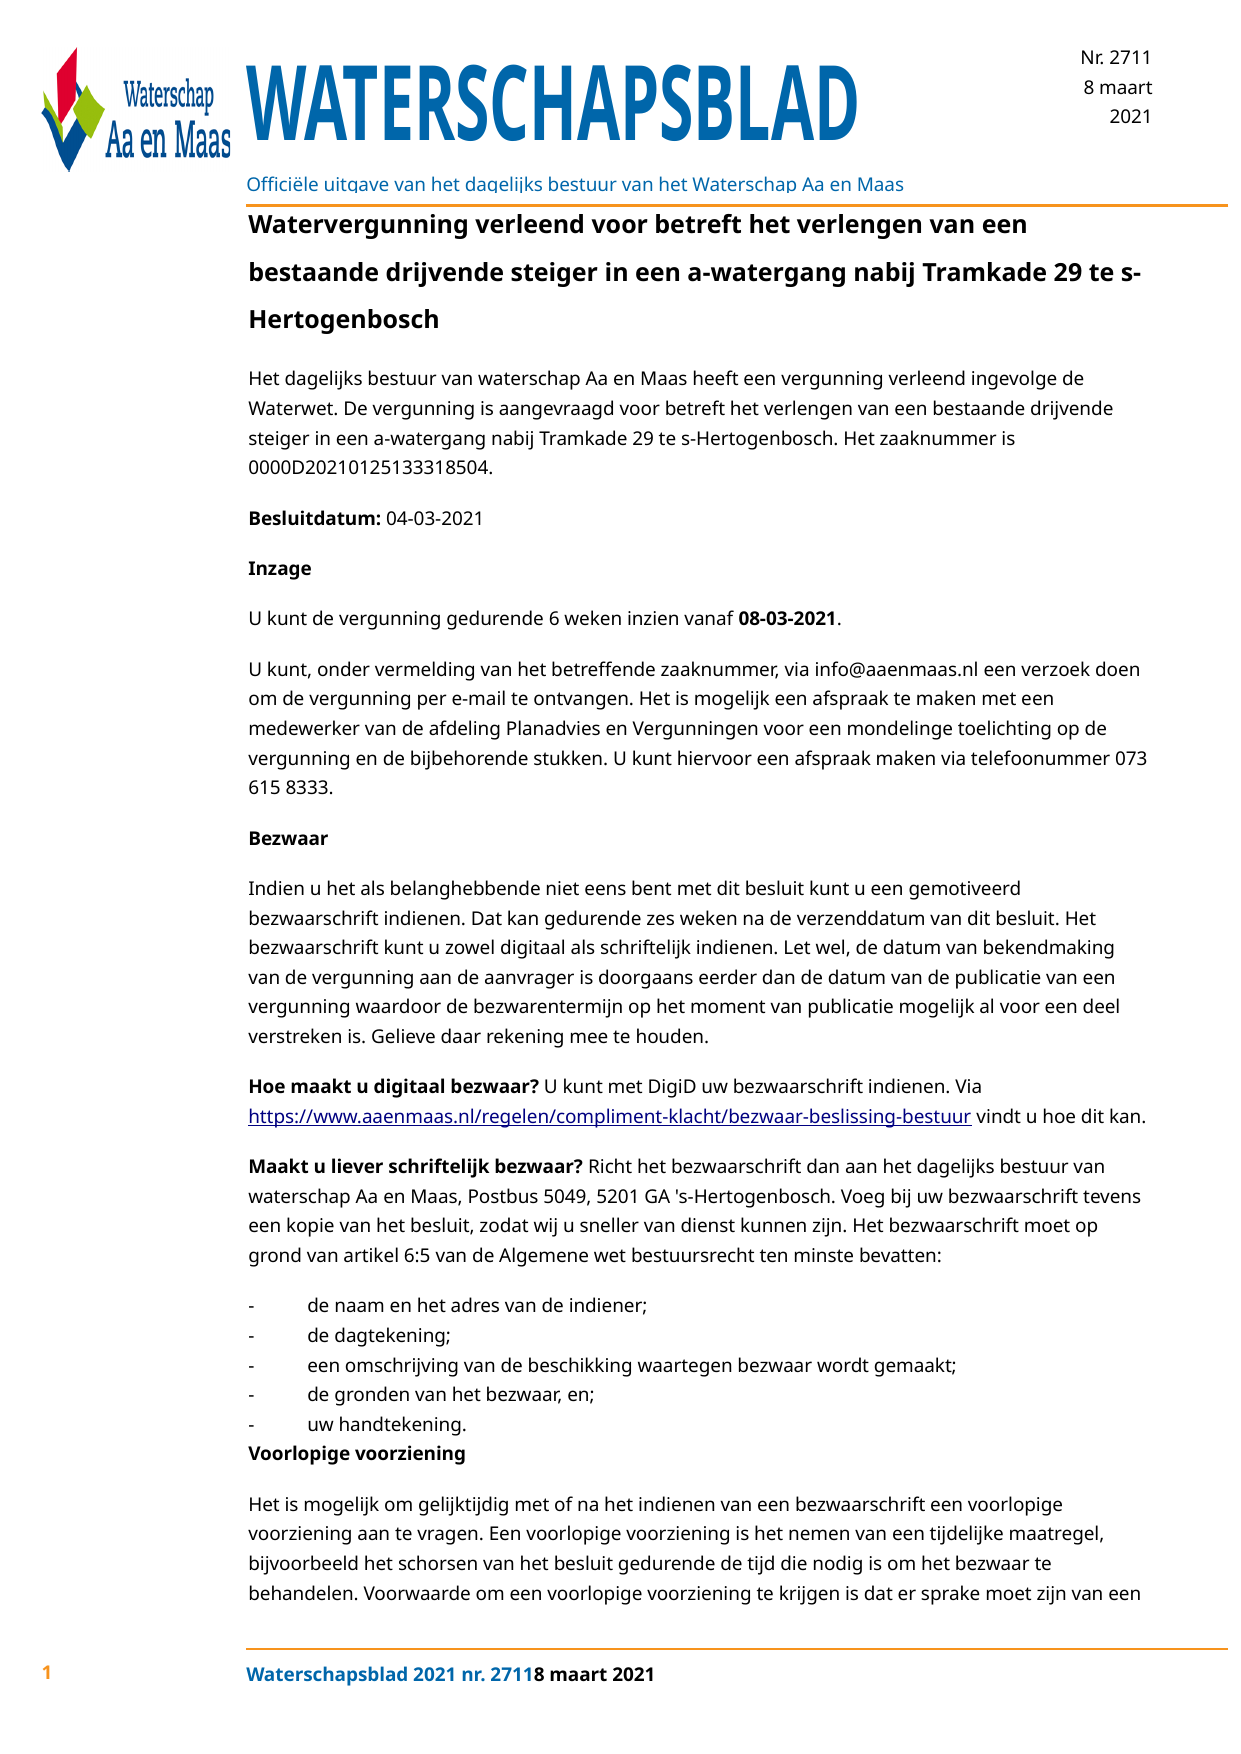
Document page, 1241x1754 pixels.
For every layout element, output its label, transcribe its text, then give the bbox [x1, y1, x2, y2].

text Hoe maakt u digitaal bezwaar? U kunt met DigiD uw bezwaarschrift indienen. Via https://www.aaenmaas.nl/regelen/compliment-klacht/bezwaar-beslissing-bestuur vindt u hoe dit kan. [248, 1073, 1152, 1129]
text Het dagelijks bestuur van waterschap Aa en Maas heeft een vergunning verleend ingevolge de Waterwet. De vergunning is aangevraagd voor betreft het verlengen van een bestaande drijvende steiger in een a-watergang nabij Tramkade 29 te s-Hertogenbosch. Het zaaknummer is 0000D20210125133318504. [248, 366, 1152, 480]
text U kunt, onder vermelding van het betreffende zaaknummer, via info@aaenmaas.nl een verzoek doen om de vergunning per e-mail te ontvangen. Het is mogelijk een afspraak te maken met een medewerker van de afdeling Planadvies en Vergunningen voor een mondelinge toelichting op de vergunning en de bijbehorende stukken. U kunt hiervoor een afspraak maken via telefoonummer 073 615 8333. [248, 656, 1152, 800]
text Maakt u liever schriftelijk bezwaar? Richt het bezwaarschrift dan aan het dagelijks bestuur van waterschap Aa en Maas, Postbus 5049, 5201 GA 's-Hertogenbosch. Voeg bij uw bezwaarschrift tevens een kopie van het besluit, zodat wij u sneller van dienst kunnen zijn. Het bezwaarschrift moet op grond van artikel 6:5 van de Algemene wet bestuursrecht ten minste bevatten: [248, 1153, 1152, 1268]
text Inzage [248, 555, 1152, 581]
text Watervergunning verleend voor betreft het verlengen van een bestaande drijvende steiger in een a-watergang nabij Tramkade 29 te s-Hertogenbosch [248, 207, 1152, 336]
text U kunt de vergunning gedurende 6 weken inzien vanaf 08-03-2021. [248, 606, 1152, 631]
picture [41, 47, 231, 172]
text Indien u het als belanghebbende niet eens bent met dit besluit kunt u een gemotiveerd bezwaarschrift indienen. Dat kan gedurende zes weken na de verzenddatum van dit besluit. Het bezwaarschrift kunt u zowel digitaal als schriftelijk indienen. Let wel, de datum van bekendmaking van de vergunning aan de aanvrager is doorgaans eerder dan de datum van de publicatie van een vergunning waardoor de bezwarentermijn op het moment van publicatie mogelijk al voor een deel verstreken is. Gelieve daar rekening mee te houden. [248, 875, 1152, 1049]
text Bezwaar [248, 825, 1152, 850]
list de gronden van het bezwaar, en; [248, 1381, 1152, 1407]
list een omschrijving van de beschikking waartegen bezwaar wordt gemaakt; [248, 1352, 1152, 1377]
text Het is mogelijk om gelijktijdig met of na het indienen van een bezwaarschrift een voorlopige voorziening aan te vragen. Een voorlopige voorziening is het nemen van een tijdelijke maatregel, bijvoorbeeld het schorsen van het besluit gedurende de tijd die nodig is om het bezwaar te behandelen. Voorwaarde om een voorlopige voorziening te krijgen is dat er sprake moet zijn van een [248, 1491, 1152, 1605]
list de naam en het adres van de indiener; [248, 1293, 1152, 1318]
list de dagtekening; [248, 1322, 1152, 1348]
text Voorlopige voorziening [248, 1441, 1152, 1466]
list uw handtekening. [248, 1411, 1152, 1437]
text Besluitdatum: 04-03-2021 [248, 505, 1152, 530]
